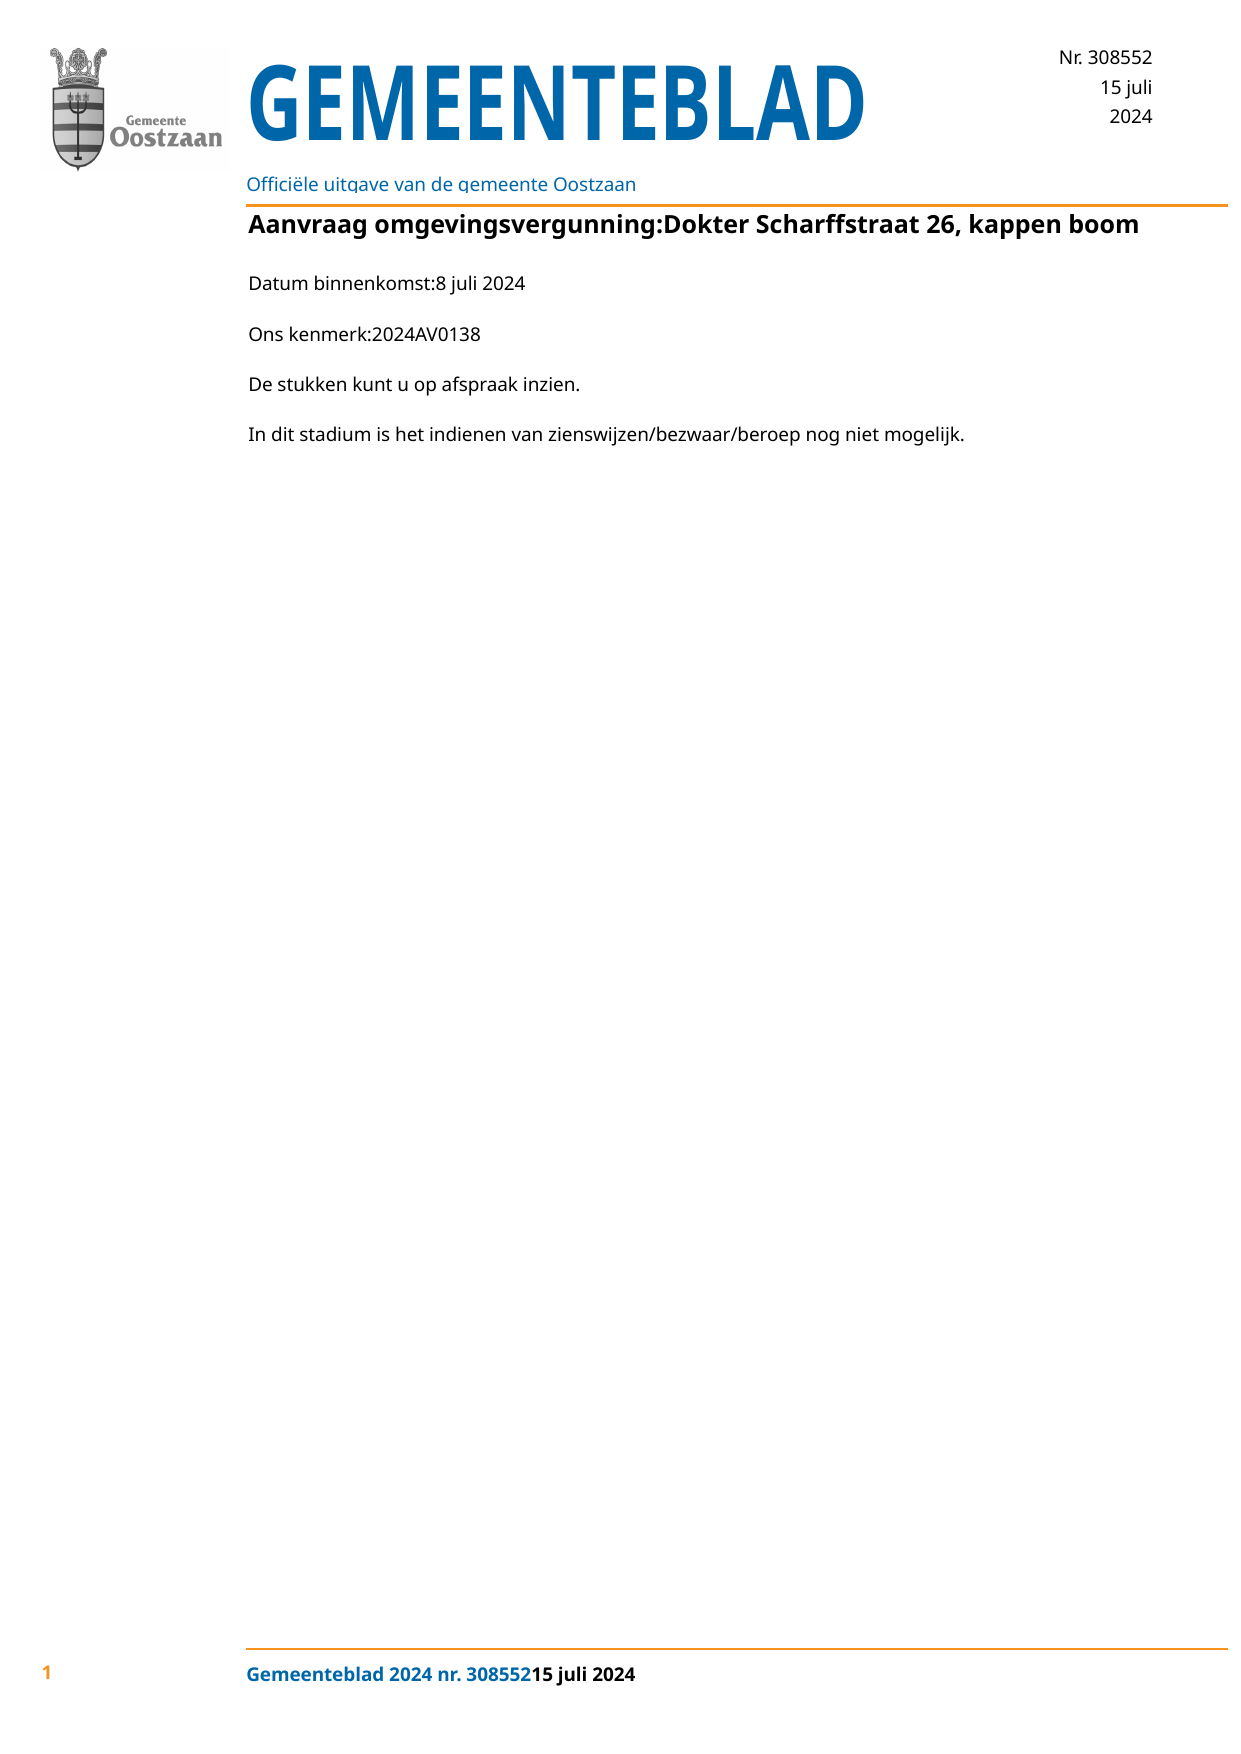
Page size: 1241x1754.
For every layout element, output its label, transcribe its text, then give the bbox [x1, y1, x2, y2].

text De stukken kunt u op afspraak inzien. [248, 371, 1152, 397]
text Aanvraag omgevingsvergunning:Dokter Scharffstraat 26, kappen boom [248, 207, 1152, 241]
picture [41, 47, 231, 172]
text Ons kenmerk:2024AV0138 [248, 321, 1152, 346]
text In dit stadium is het indienen van zienswijzen/bezwaar/beroep nog niet mogelijk. [248, 422, 1152, 447]
text Datum binnenkomst:8 juli 2024 [248, 270, 1152, 296]
